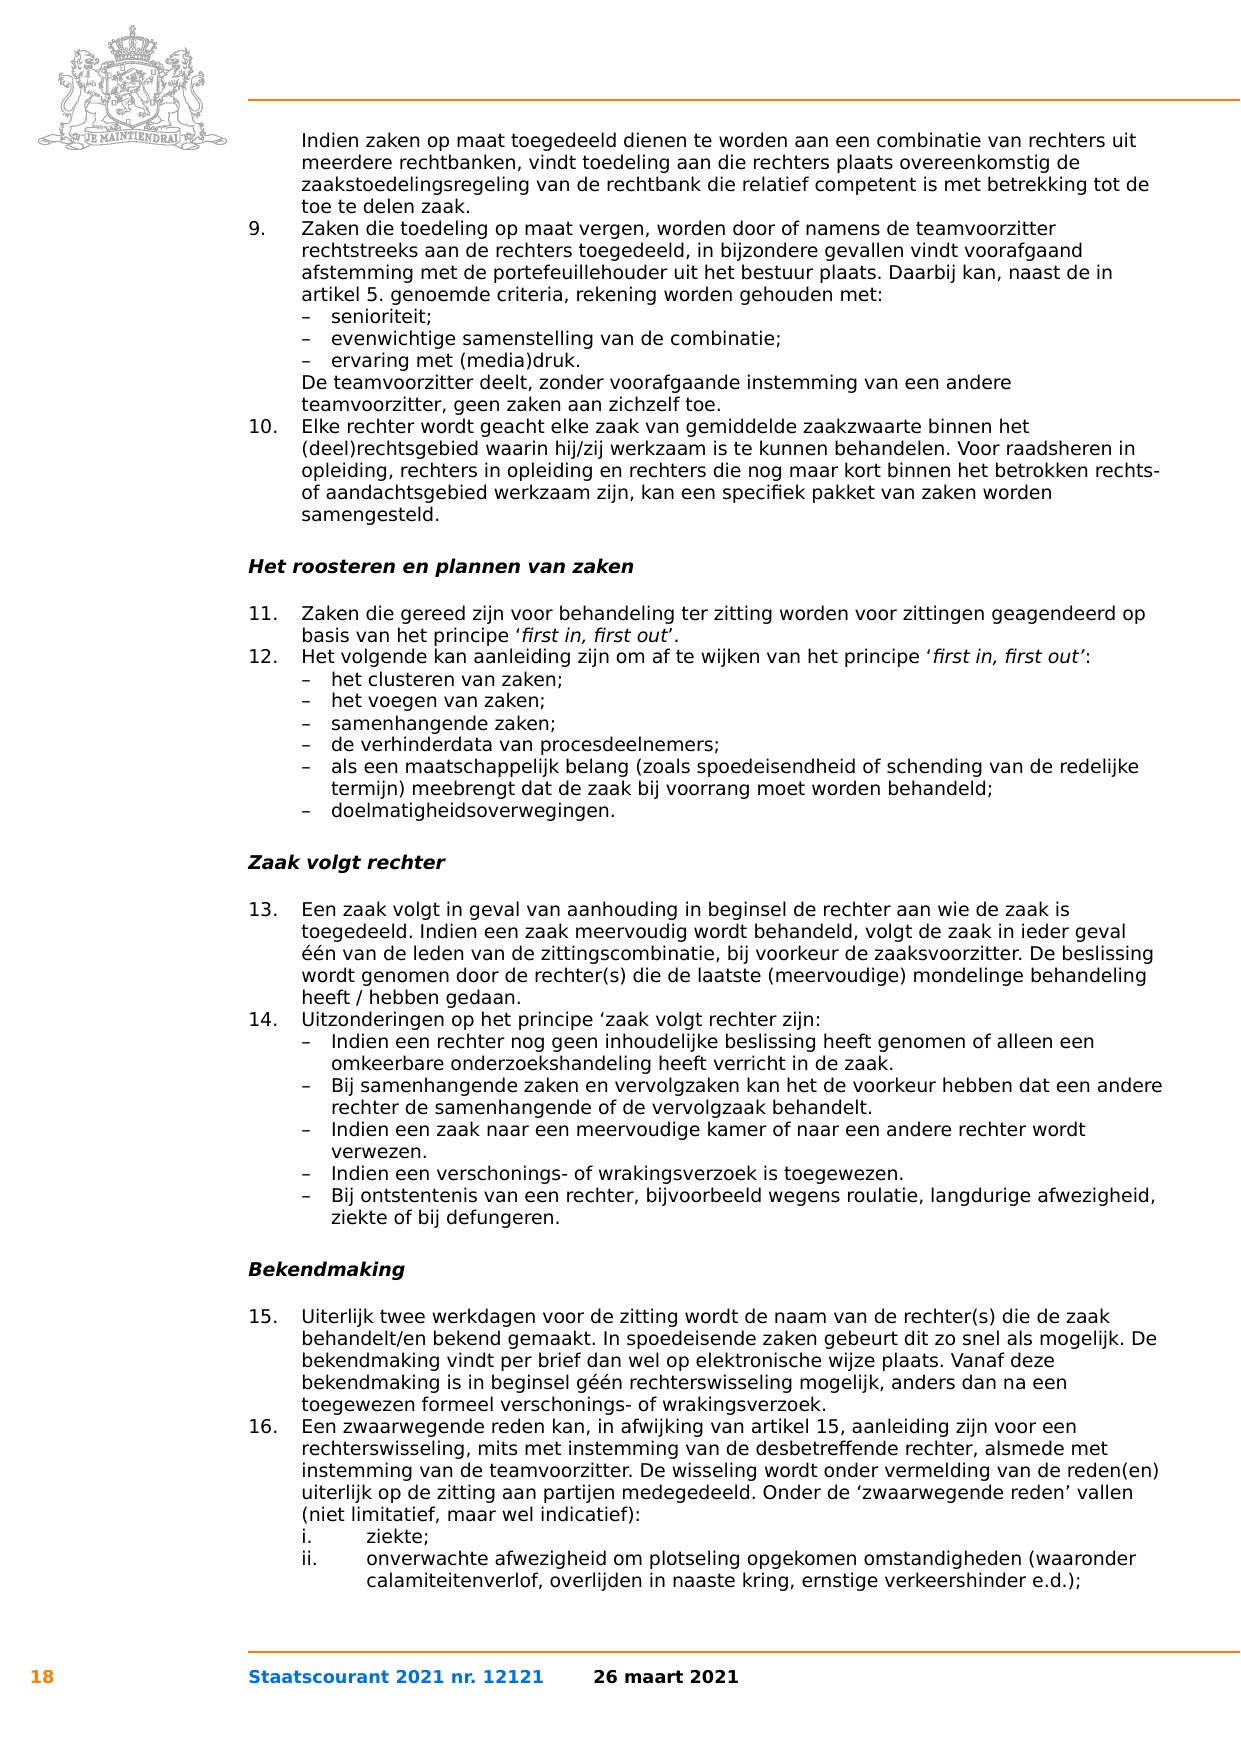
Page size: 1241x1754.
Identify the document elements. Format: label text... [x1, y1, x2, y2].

text – evenwichtige samenstelling van de combinatie; [301, 328, 1163, 350]
text ii. onverwachte afwezigheid om plotseling opgekomen omstandigheden (waaronder calamiteitenverlof, overlijden in naaste kring, ernstige verkeershinder e.d.); [301, 1548, 1163, 1592]
text 10. Elke rechter wordt geacht elke zaak van gemiddelde zaakzwaarte binnen het (deel)rechtsgebied waarin hij/zij werkzaam is te kunnen behandelen. Voor raadsheren in opleiding, rechters in opleiding en rechters die nog maar kort binnen het betrokken rechts- of aandachtsgebied werkzaam zijn, kan een specifiek pakket van zaken worden samengesteld. [248, 416, 1163, 526]
text – senioriteit; [301, 306, 1163, 328]
text – ervaring met (media)druk. [301, 350, 1163, 372]
text 9. Zaken die toedeling op maat vergen, worden door of namens de teamvoorzitter rechtstreeks aan de rechters toegedeeld, in bijzondere gevallen vindt voorafgaand afstemming met de portefeuillehouder uit het bestuur plaats. Daarbij kan, naast de in artikel 5. genoemde criteria, rekening worden gehouden met: [248, 218, 1163, 306]
picture [38, 25, 227, 150]
text Indien zaken op maat toegedeeld dienen te worden aan een combinatie van rechters uit meerdere rechtbanken, vindt toedeling aan die rechters plaats overeenkomstig de zaakstoedelingsregeling van de rechtbank die relatief competent is met betrekking tot de toe te delen zaak. [301, 130, 1163, 218]
text – samenhangende zaken; [301, 712, 1163, 734]
text – Indien een zaak naar een meervoudige kamer of naar een andere rechter wordt verwezen. [301, 1119, 1163, 1163]
text – Indien een rechter nog geen inhoudelijke beslissing heeft genomen of alleen een omkeerbare onderzoekshandeling heeft verricht in de zaak. [301, 1031, 1163, 1075]
text 15. Uiterlijk twee werkdagen voor de zitting wordt de naam van de rechter(s) die de zaak behandelt/en bekend gemaakt. In spoedeisende zaken gebeurt dit zo snel als mogelijk. De bekendmaking vindt per brief dan wel op elektronische wijze plaats. Vanaf deze bekendmaking is in beginsel géén rechterswisseling mogelijk, anders dan na een toegewezen formeel verschonings- of wrakingsverzoek. [248, 1306, 1163, 1416]
text 16. Een zwaarwegende reden kan, in afwijking van artikel 15, aanleiding zijn voor een rechterswisseling, mits met instemming van de desbetreffende rechter, alsmede met instemming van de teamvoorzitter. De wisseling wordt onder vermelding van de reden(en) uiterlijk op de zitting aan partijen medegedeeld. Onder de ‘zwaarwegende reden’ vallen (niet limitatief, maar wel indicatief): [248, 1416, 1163, 1526]
text De teamvoorzitter deelt, zonder voorafgaande instemming van een andere teamvoorzitter, geen zaken aan zichzelf toe. [301, 372, 1163, 416]
subtitle Bekendmaking [248, 1259, 1163, 1281]
subtitle Zaak volgt rechter [248, 852, 1163, 874]
text i. ziekte; [301, 1526, 1163, 1548]
text – de verhinderdata van procesdeelnemers; [301, 734, 1163, 756]
text 12. Het volgende kan aanleiding zijn om af te wijken van het principe ‘first in, first out’: [248, 646, 1163, 668]
text – Bij ontstentenis van een rechter, bijvoorbeeld wegens roulatie, langdurige afwezigheid, ziekte of bij defungeren. [301, 1185, 1163, 1229]
text – het voegen van zaken; [301, 690, 1163, 712]
text 14. Uitzonderingen op het principe ‘zaak volgt rechter zijn: [248, 1009, 1163, 1031]
text 13. Een zaak volgt in geval van aanhouding in beginsel de rechter aan wie de zaak is toegedeeld. Indien een zaak meervoudig wordt behandeld, volgt de zaak in ieder geval één van de leden van de zittingscombinatie, bij voorkeur de zaaksvoorzitter. De beslissing wordt genomen door de rechter(s) die de laatste (meervoudige) mondelinge behandeling heeft / hebben gedaan. [248, 899, 1163, 1009]
text – doelmatigheidsoverwegingen. [301, 800, 1163, 822]
text – Indien een verschonings- of wrakingsverzoek is toegewezen. [301, 1163, 1163, 1185]
text – als een maatschappelijk belang (zoals spoedeisendheid of schending van de redelijke termijn) meebrengt dat de zaak bij voorrang moet worden behandeld; [301, 756, 1163, 800]
subtitle Het roosteren en plannen van zaken [248, 556, 1163, 577]
text – Bij samenhangende zaken en vervolgzaken kan het de voorkeur hebben dat een andere rechter de samenhangende of de vervolgzaak behandelt. [301, 1075, 1163, 1119]
text – het clusteren van zaken; [301, 668, 1163, 690]
text 11. Zaken die gereed zijn voor behandeling ter zitting worden voor zittingen geagendeerd op basis van het principe ‘first in, first out’. [248, 602, 1163, 646]
